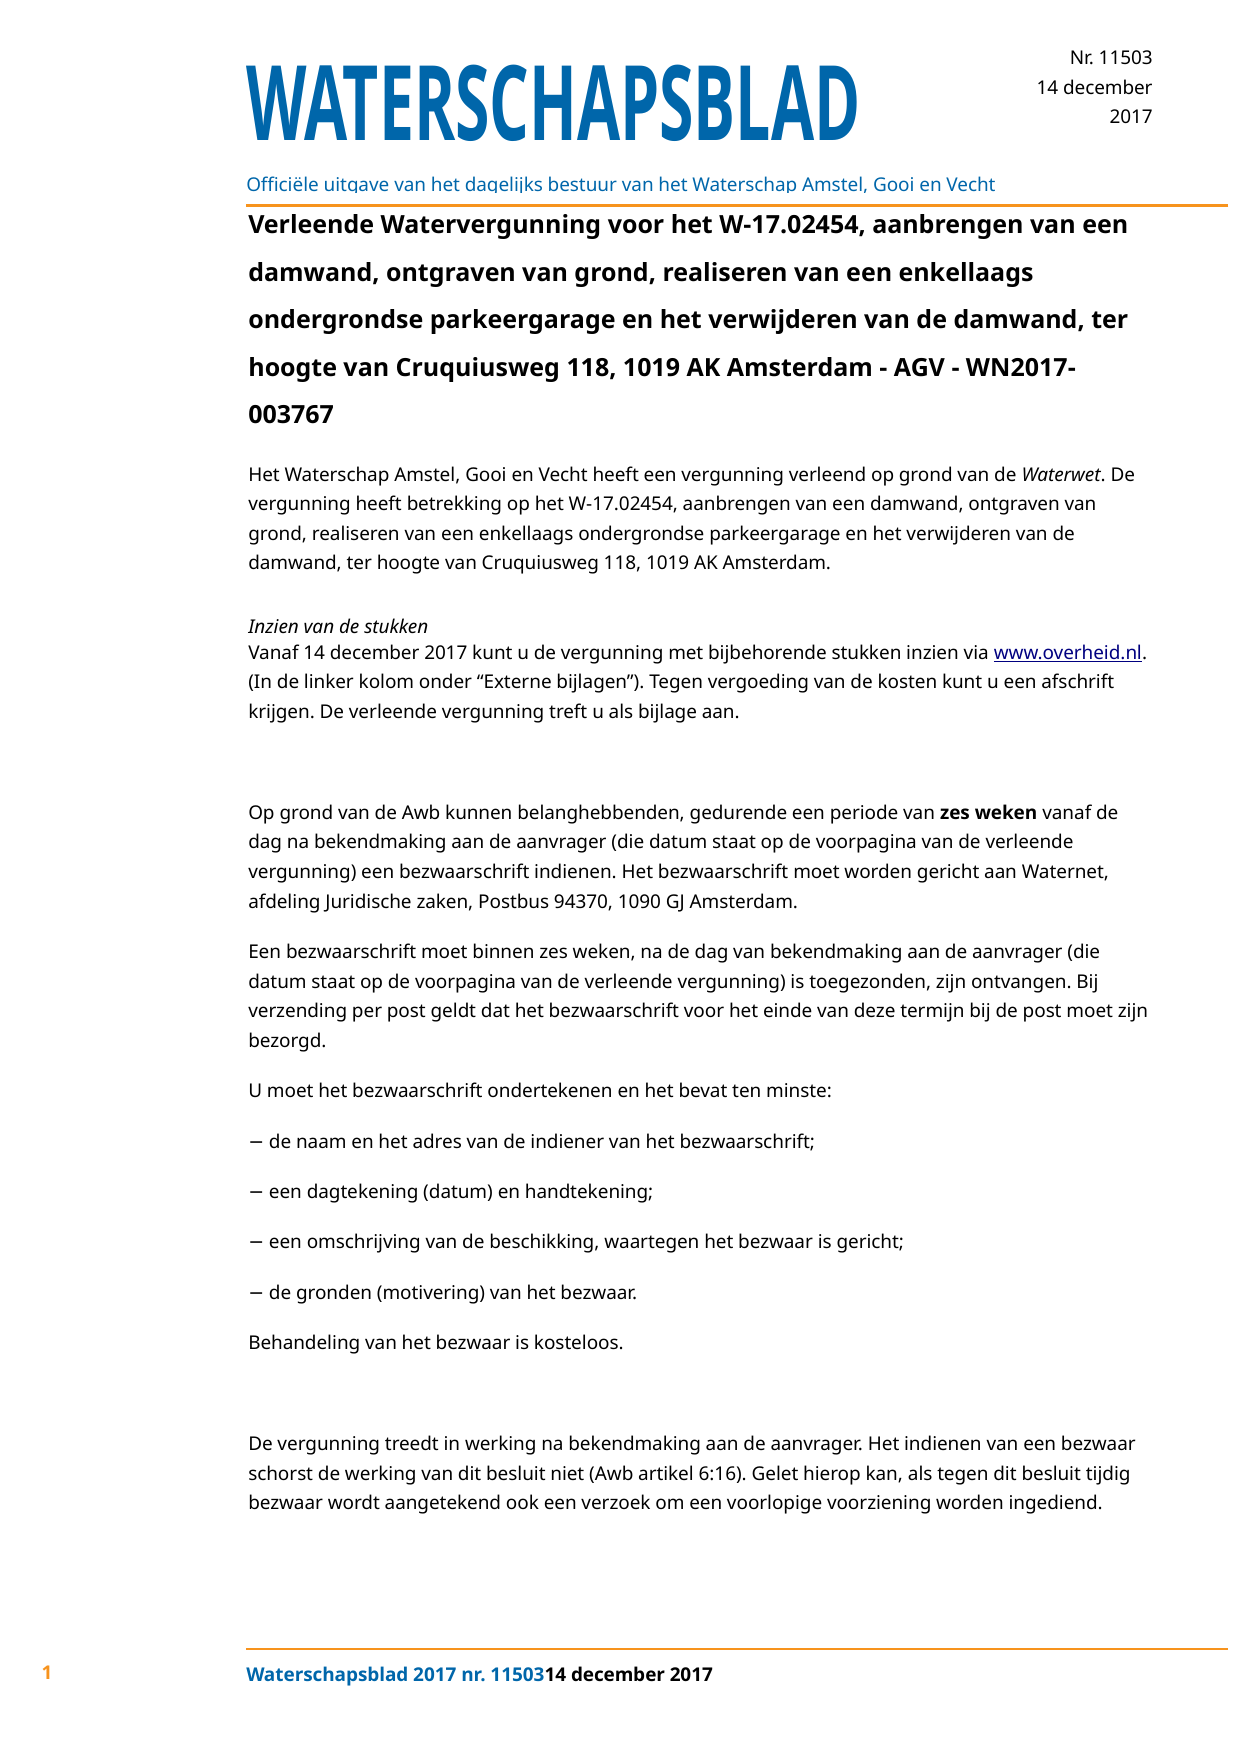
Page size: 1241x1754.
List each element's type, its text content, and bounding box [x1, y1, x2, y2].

text De vergunning treedt in werking na bekendmaking aan de aanvrager. Het indienen van een bezwaar schorst de werking van dit besluit niet (Awb artikel 6:16). Gelet hierop kan, als tegen dit besluit tijdig bezwaar wordt aangetekend ook een verzoek om een voorlopige voorziening worden ingediend. [248, 1430, 1152, 1515]
text − een omschrijving van de beschikking, waartegen het bezwaar is gericht; [248, 1229, 1152, 1254]
text Het Waterschap Amstel, Gooi en Vecht heeft een vergunning verleend op grond van de Waterwet. De vergunning heeft betrekking op het W-17.02454, aanbrengen van een damwand, ontgraven van grond, realiseren van een enkellaags ondergrondse parkeergarage en het verwijderen van de damwand, ter hoogte van Cruquiusweg 118, 1019 AK Amsterdam. [248, 461, 1152, 575]
text Behandeling van het bezwaar is kosteloos. [248, 1329, 1152, 1355]
text Op grond van de Awb kunnen belanghebbenden, gedurende een periode van zes weken vanaf de dag na bekendmaking aan de aanvrager (die datum staat op de voorpagina van de verleende vergunning) een bezwaarschrift indienen. Het bezwaarschrift moet worden gericht aan Waternet, afdeling Juridische zaken, Postbus 94370, 1090 GJ Amsterdam. [248, 799, 1152, 914]
text − een dagtekening (datum) en handtekening; [248, 1178, 1152, 1204]
text Vanaf 14 december 2017 kunt u de vergunning met bijbehorende stukken inzien via www.overheid.nl. (In de linker kolom onder “Externe bijlagen”). Tegen vergoeding van de kosten kunt u een afschrift krijgen. De verleende vergunning treft u als bijlage aan. [248, 639, 1152, 724]
picture [41, 47, 231, 172]
text − de gronden (motivering) van het bezwaar. [248, 1279, 1152, 1305]
text Een bezwaarschrift moet binnen zes weken, na de dag van bekendmaking aan de aanvrager (die datum staat op de voorpagina van de verleende vergunning) is toegezonden, zijn ontvangen. Bij verzending per post geldt dat het bezwaarschrift voor het einde van deze termijn bij de post moet zijn bezorgd. [248, 938, 1152, 1053]
text − de naam en het adres van de indiener van het bezwaarschrift; [248, 1128, 1152, 1154]
text Verleende Watervergunning voor het W-17.02454, aanbrengen van een damwand, ontgraven van grond, realiseren van een enkellaags ondergrondse parkeergarage en het verwijderen van de damwand, ter hoogte van Cruquiusweg 118, 1019 AK Amsterdam - AGV - WN2017-003767 [248, 207, 1152, 431]
text Inzien van de stukken [248, 613, 1152, 639]
text U moet het bezwaarschrift ondertekenen en het bevat ten minste: [248, 1077, 1152, 1103]
